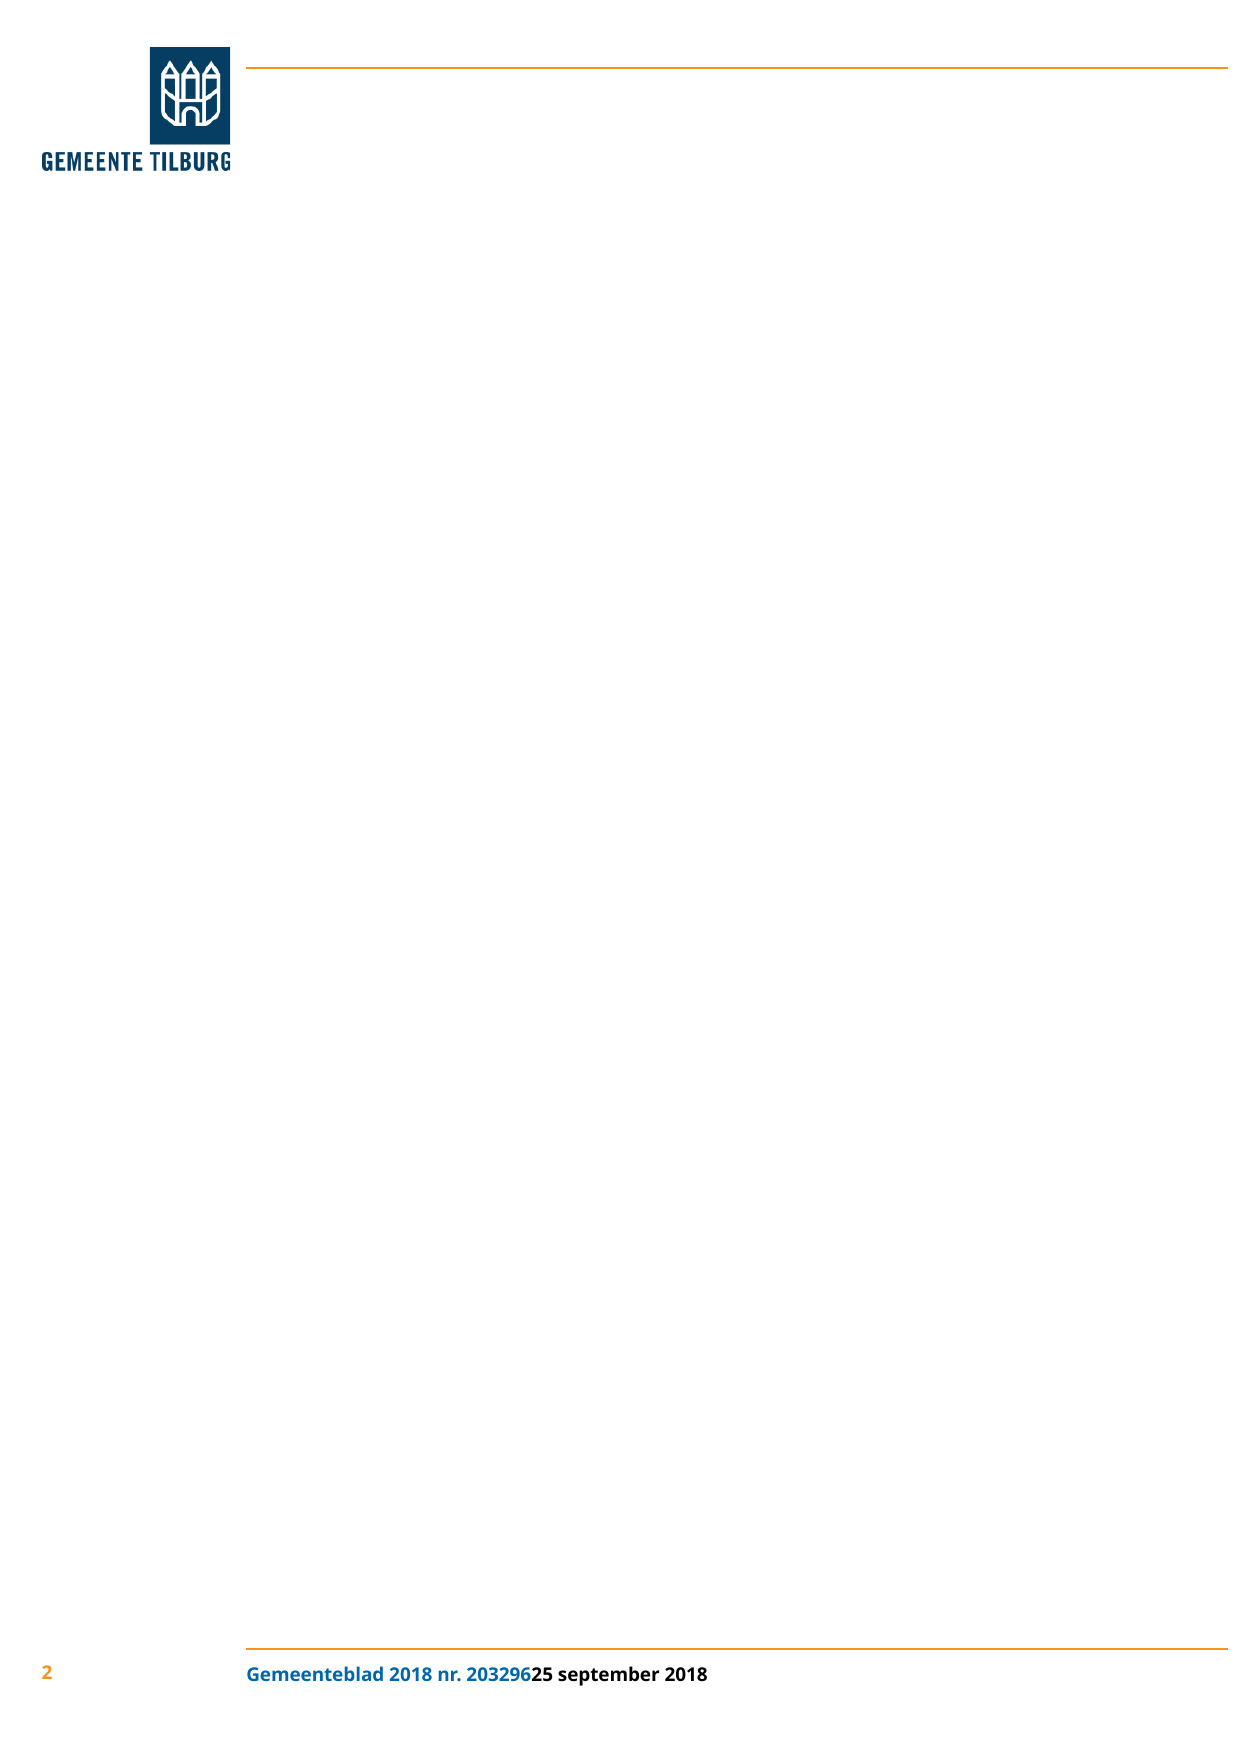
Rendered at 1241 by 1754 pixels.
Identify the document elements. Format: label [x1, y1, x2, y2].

picture [41, 47, 231, 172]
